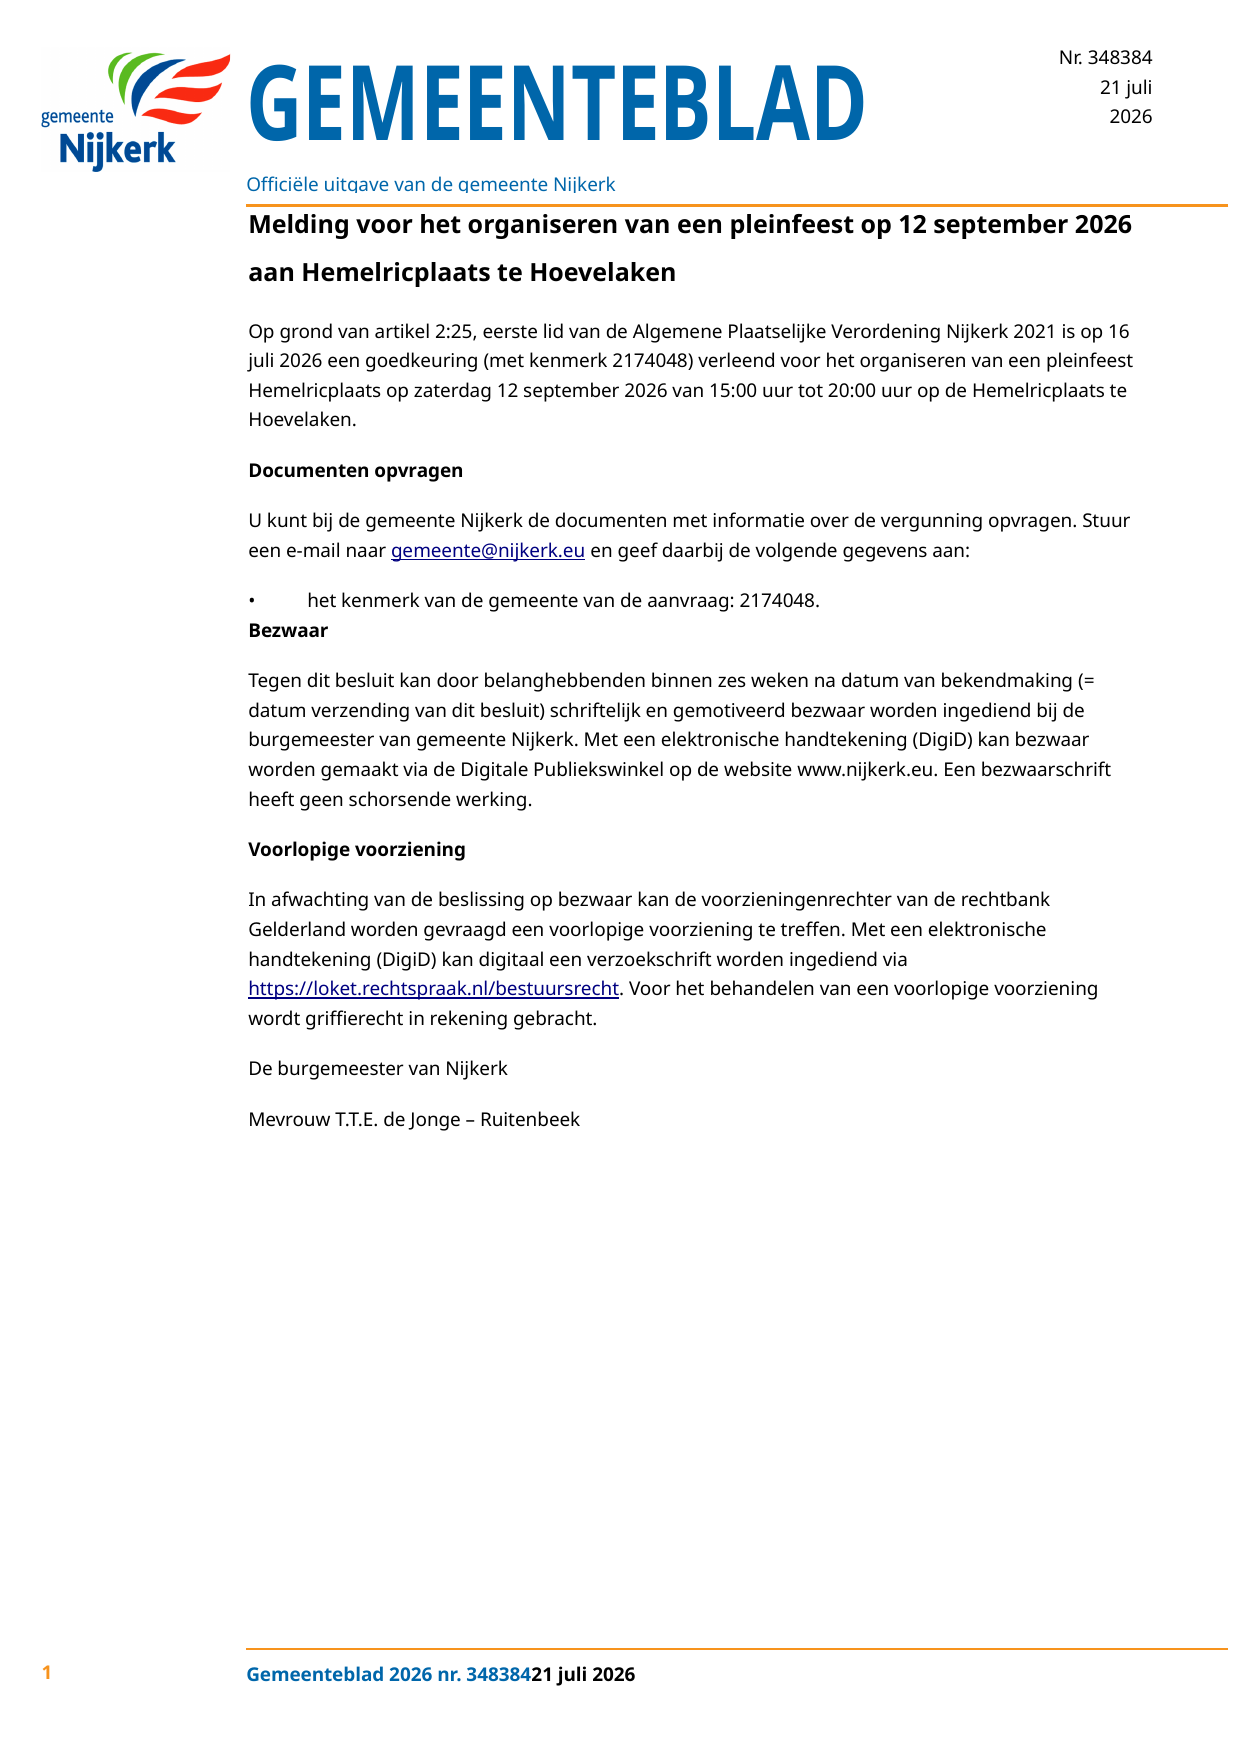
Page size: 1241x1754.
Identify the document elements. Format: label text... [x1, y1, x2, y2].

list het kenmerk van de gemeente van de aanvraag: 2174048. [248, 587, 1152, 613]
text Op grond van artikel 2:25, eerste lid van de Algemene Plaatselijke Verordening Nijkerk 2021 is op 16 juli 2026 een goedkeuring (met kenmerk 2174048) verleend voor het organiseren van een pleinfeest Hemelricplaats op zaterdag 12 september 2026 van 15:00 uur tot 20:00 uur op de Hemelricplaats te Hoevelaken. [248, 318, 1152, 432]
text Melding voor het organiseren van een pleinfeest op 12 september 2026 aan Hemelricplaats te Hoevelaken [248, 207, 1152, 288]
text Tegen dit besluit kan door belanghebbenden binnen zes weken na datum van bekendmaking (= datum verzending van dit besluit) schriftelijk en gemotiveerd bezwaar worden ingediend bij de burgemeester van gemeente Nijkerk. Met een elektronische handtekening (DigiD) kan bezwaar worden gemaakt via de Digitale Publiekswinkel op de website www.nijkerk.eu. Een bezwaarschrift heeft geen schorsende werking. [248, 667, 1152, 812]
text U kunt bij de gemeente Nijkerk de documenten met informatie over de vergunning opvragen. Stuur een e-mail naar gemeente@nijkerk.eu en geef daarbij de volgende gegevens aan: [248, 507, 1152, 563]
text De burgemeester van Nijkerk [248, 1055, 1152, 1081]
picture [41, 47, 231, 172]
text In afwachting van de beslissing op bezwaar kan de voorzieningenrechter van de rechtbank Gelderland worden gevraagd een voorlopige voorziening te treffen. Met een elektronische handtekening (DigiD) kan digitaal een verzoekschrift worden ingediend via https://loket.rechtspraak.nl/bestuursrecht. Voor het behandelen van een voorlopige voorziening wordt griffierecht in rekening gebracht. [248, 887, 1152, 1031]
text Documenten opvragen [248, 457, 1152, 483]
text Voorlopige voorziening [248, 836, 1152, 862]
text Bezwaar [248, 617, 1152, 643]
text Mevrouw T.T.E. de Jonge – Ruitenbeek [248, 1106, 1152, 1132]
